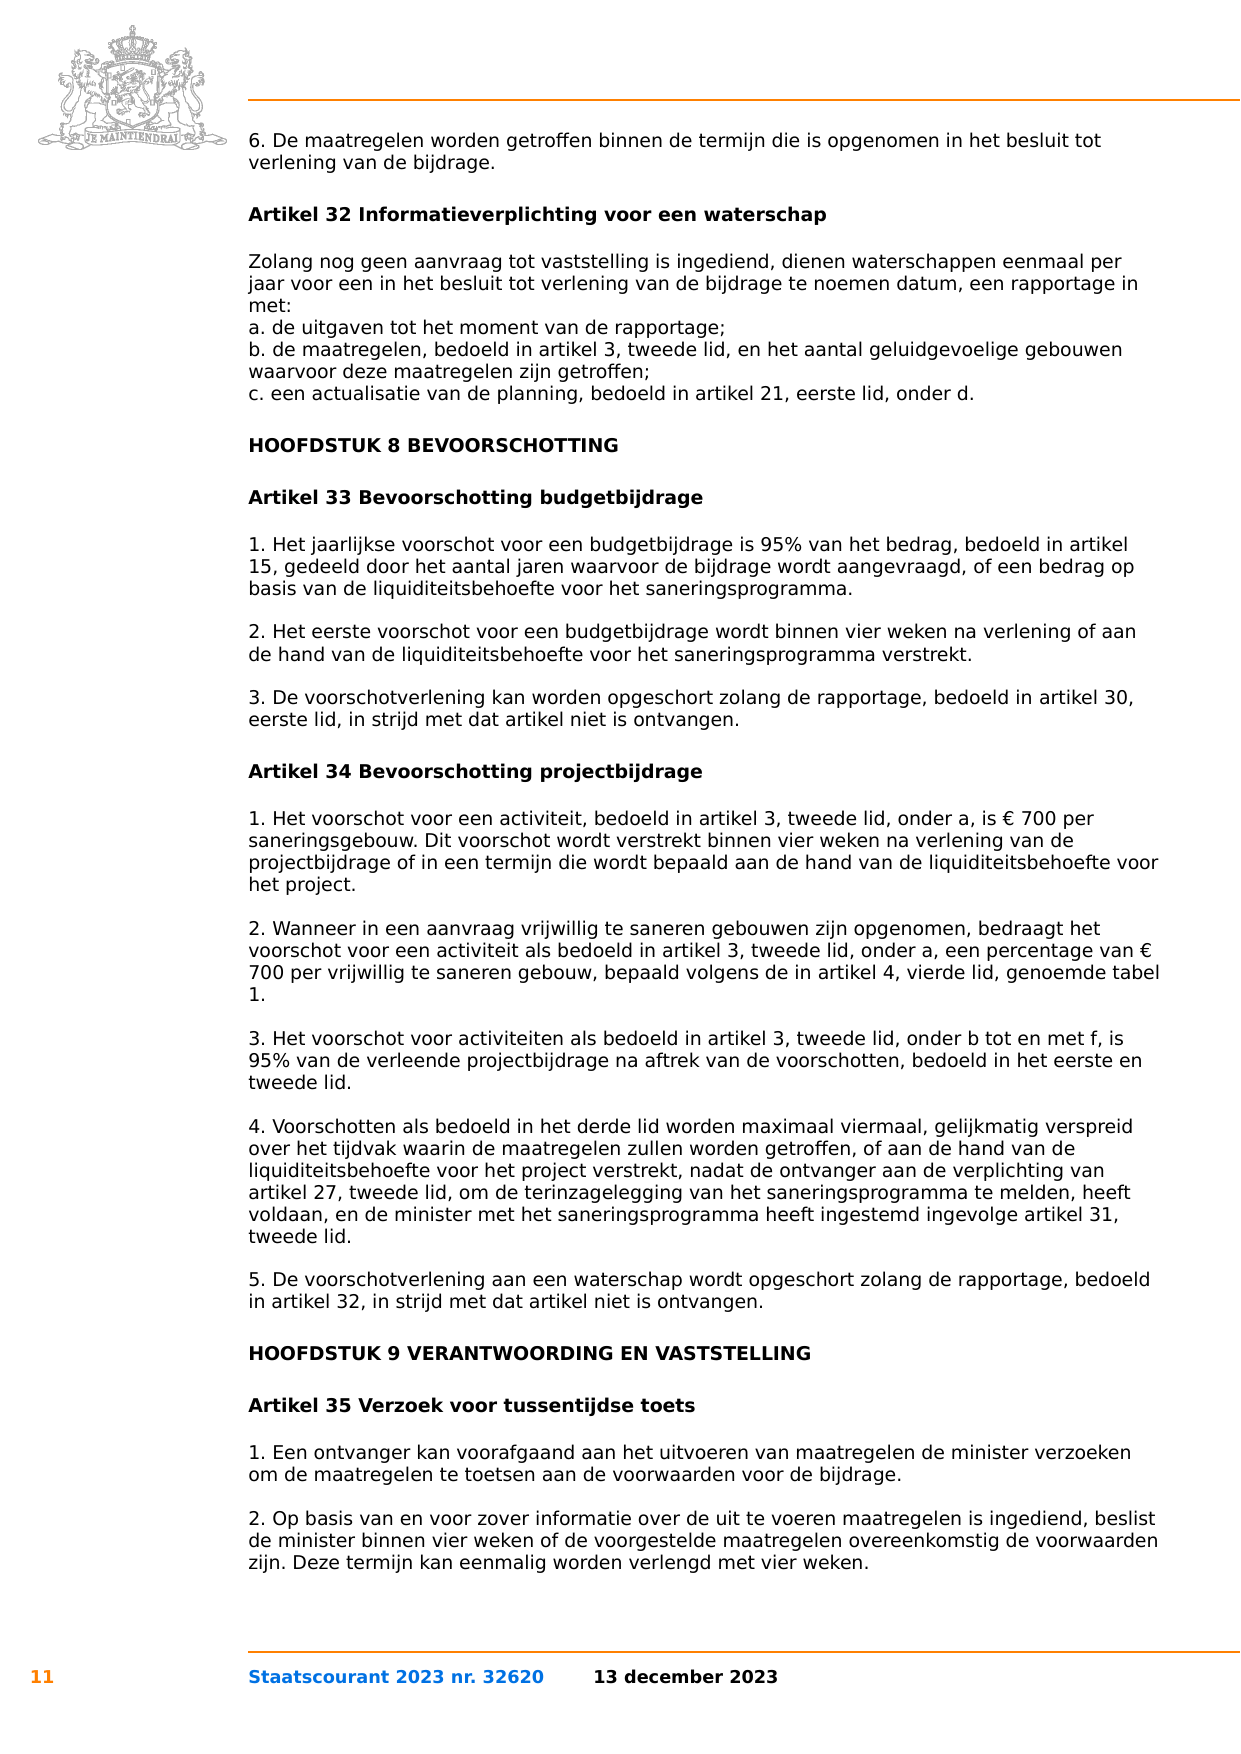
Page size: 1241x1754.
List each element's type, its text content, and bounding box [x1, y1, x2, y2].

subtitle HOOFDSTUK 8 BEVOORSCHOTTING [248, 435, 1163, 457]
subtitle HOOFDSTUK 9 VERANTWOORDING EN VASTSTELLING [248, 1343, 1163, 1365]
text 2. Het eerste voorschot voor een budgetbijdrage wordt binnen vier weken na verlening of aan de hand van de liquiditeitsbehoefte voor het saneringsprogramma verstrekt. [248, 621, 1163, 665]
subtitle Artikel 32 Informatieverplichting voor een waterschap [248, 204, 1163, 226]
text 1. Een ontvanger kan voorafgaand aan het uitvoeren van maatregelen de minister verzoeken om de maatregelen te toetsen aan de voorwaarden voor de bijdrage. [248, 1442, 1163, 1486]
text 2. Wanneer in een aanvraag vrijwillig te saneren gebouwen zijn opgenomen, bedraagt het voorschot voor een activiteit als bedoeld in artikel 3, tweede lid, onder a, een percentage van € 700 per vrijwillig te saneren gebouw, bepaald volgens de in artikel 4, vierde lid, genoemde tabel 1. [248, 918, 1163, 1006]
text c. een actualisatie van de planning, bedoeld in artikel 21, eerste lid, onder d. [248, 383, 1163, 405]
picture [38, 25, 227, 150]
subtitle Artikel 33 Bevoorschotting budgetbijdrage [248, 487, 1163, 509]
text 4. Voorschotten als bedoeld in het derde lid worden maximaal viermaal, gelijkmatig verspreid over het tijdvak waarin de maatregelen zullen worden getroffen, of aan de hand van de liquiditeitsbehoefte voor het project verstrekt, nadat de ontvanger aan de verplichting van artikel 27, tweede lid, om de terinzagelegging van het saneringsprogramma te melden, heeft voldaan, en de minister met het saneringsprogramma heeft ingestemd ingevolge artikel 31, tweede lid. [248, 1116, 1163, 1247]
text b. de maatregelen, bedoeld in artikel 3, tweede lid, en het aantal geluidgevoelige gebouwen waarvoor deze maatregelen zijn getroffen; [248, 339, 1163, 383]
text 3. Het voorschot voor activiteiten als bedoeld in artikel 3, tweede lid, onder b tot en met f, is 95% van de verleende projectbijdrage na aftrek van de voorschotten, bedoeld in het eerste en tweede lid. [248, 1028, 1163, 1094]
text Zolang nog geen aanvraag tot vaststelling is ingediend, dienen waterschappen eenmaal per jaar voor een in het besluit tot verlening van de bijdrage te noemen datum, een rapportage in met: [248, 251, 1163, 317]
text 1. Het jaarlijkse voorschot voor een budgetbijdrage is 95% van het bedrag, bedoeld in artikel 15, gedeeld door het aantal jaren waarvoor de bijdrage wordt aangevraagd, of een bedrag op basis van de liquiditeitsbehoefte voor het saneringsprogramma. [248, 534, 1163, 599]
text 5. De voorschotverlening aan een waterschap wordt opgeschort zolang de rapportage, bedoeld in artikel 32, in strijd met dat artikel niet is ontvangen. [248, 1269, 1163, 1313]
text 2. Op basis van en voor zover informatie over de uit te voeren maatregelen is ingediend, beslist de minister binnen vier weken of de voorgestelde maatregelen overeenkomstig de voorwaarden zijn. Deze termijn kan eenmalig worden verlengd met vier weken. [248, 1508, 1163, 1574]
subtitle Artikel 34 Bevoorschotting projectbijdrage [248, 761, 1163, 783]
text a. de uitgaven tot het moment van de rapportage; [248, 317, 1163, 339]
text 6. De maatregelen worden getroffen binnen de termijn die is opgenomen in het besluit tot verlening van de bijdrage. [248, 130, 1163, 174]
subtitle Artikel 35 Verzoek voor tussentijdse toets [248, 1395, 1163, 1417]
text 3. De voorschotverlening kan worden opgeschort zolang de rapportage, bedoeld in artikel 30, eerste lid, in strijd met dat artikel niet is ontvangen. [248, 687, 1163, 731]
text 1. Het voorschot voor een activiteit, bedoeld in artikel 3, tweede lid, onder a, is € 700 per saneringsgebouw. Dit voorschot wordt verstrekt binnen vier weken na verlening van de projectbijdrage of in een termijn die wordt bepaald aan de hand van de liquiditeitsbehoefte voor het project. [248, 808, 1163, 896]
